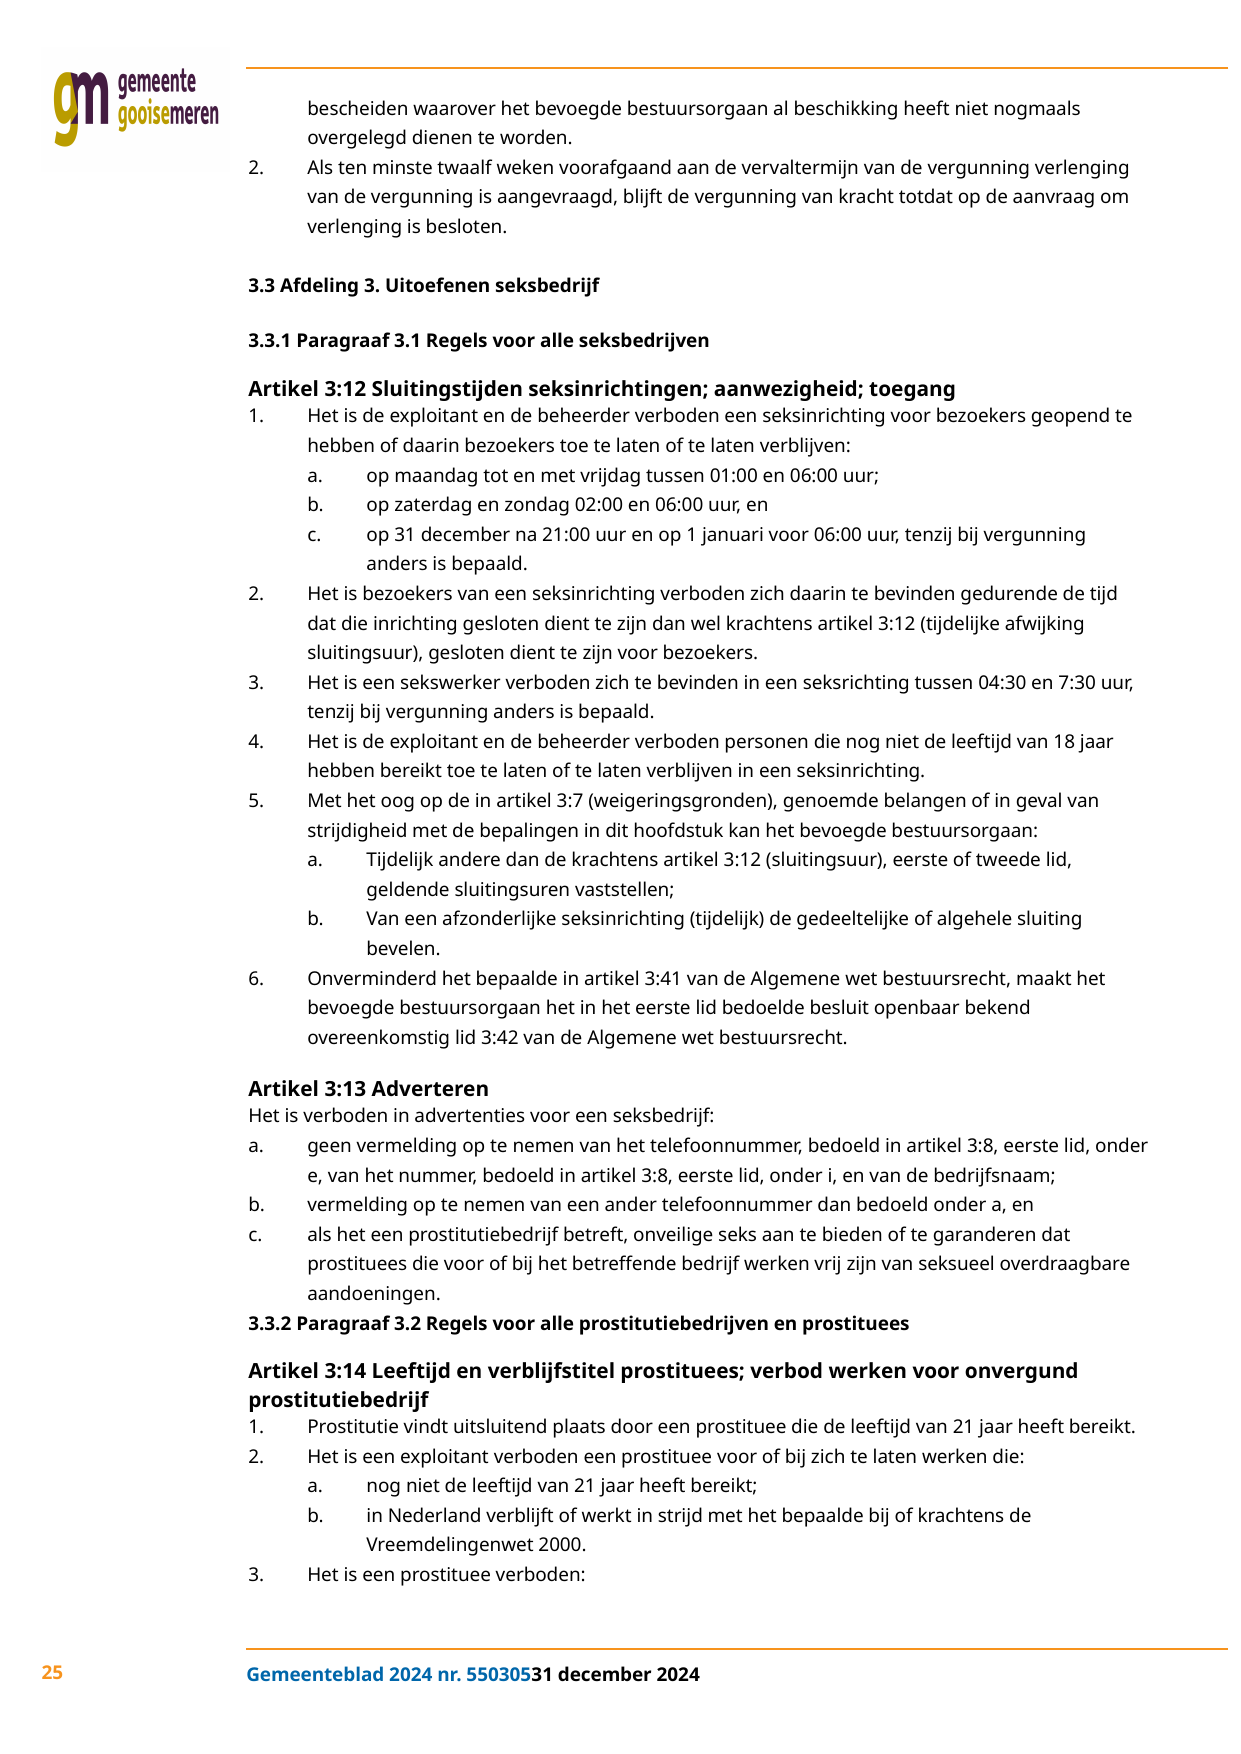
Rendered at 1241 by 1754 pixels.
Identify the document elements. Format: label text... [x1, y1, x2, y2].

text Artikel 3:12 Sluitingstijden seksinrichtingen; aanwezigheid; toegang [248, 374, 1152, 403]
text 3.3.1 Paragraaf 3.1 Regels voor alle seksbedrijven [248, 328, 1152, 353]
list bescheiden waarover het bevoegde bestuursorgaan al beschikking heeft niet nogmaals overgelegd dienen te worden. [248, 95, 1152, 150]
text 3.3.2 Paragraaf 3.2 Regels voor alle prostitutiebedrijven en prostituees [248, 1310, 1152, 1336]
list als het een prostitutiebedrijf betreft, onveilige seks aan te bieden of te garanderen dat prostituees die voor of bij het betreffende bedrijf werken vrij zijn van seksueel overdraagbare aandoeningen. [248, 1221, 1152, 1306]
list Als ten minste twaalf weken voorafgaand aan de vervaltermijn van de vergunning verlenging van de vergunning is aangevraagd, blijft de vergunning van kracht totdat op de aanvraag om verlenging is besloten. [248, 154, 1152, 239]
list op zaterdag en zondag 02:00 en 06:00 uur, en [307, 491, 1152, 517]
list Prostitutie vindt uitsluitend plaats door een prostituee die de leeftijd van 21 jaar heeft bereikt. [248, 1413, 1152, 1439]
list Onverminderd het bepaalde in artikel 3:41 van de Algemene wet bestuursrecht, maakt het bevoegde bestuursorgaan het in het eerste lid bedoelde besluit openbaar bekend overeenkomstig lid 3:42 van de Algemene wet bestuursrecht. [248, 965, 1152, 1049]
list op maandag tot en met vrijdag tussen 01:00 en 06:00 uur; [307, 462, 1152, 487]
picture [41, 47, 231, 172]
text 3.3 Afdeling 3. Uitoefenen seksbedrijf [248, 272, 1152, 298]
text Artikel 3:14 Leeftijd en verblijfstitel prostituees; verbod werken voor onvergund prostitutiebedrijf [248, 1356, 1152, 1413]
list Het is de exploitant en de beheerder verboden een seksinrichting voor bezoekers geopend te hebben of daarin bezoekers toe te laten of te laten verblijven: [248, 403, 1152, 458]
list Van een afzonderlijke seksinrichting (tijdelijk) de gedeeltelijke of algehele sluiting bevelen. [307, 906, 1152, 961]
list Met het oog op de in artikel 3:7 (weigeringsgronden), genoemde belangen of in geval van strijdigheid met de bepalingen in dit hoofdstuk kan het bevoegde bestuursorgaan: [248, 787, 1152, 842]
list Tijdelijk andere dan de krachtens artikel 3:12 (sluitingsuur), eerste of tweede lid, geldende sluitingsuren vaststellen; [307, 846, 1152, 902]
list Het is de exploitant en de beheerder verboden personen die nog niet de leeftijd van 18 jaar hebben bereikt toe te laten of te laten verblijven in een seksinrichting. [248, 728, 1152, 783]
list op 31 december na 21:00 uur en op 1 januari voor 06:00 uur, tenzij bij vergunning anders is bepaald. [307, 521, 1152, 576]
list geen vermelding op te nemen van het telefoonnummer, bedoeld in artikel 3:8, eerste lid, onder e, van het nummer, bedoeld in artikel 3:8, eerste lid, onder i, en van de bedrijfsnaam; [248, 1132, 1152, 1188]
list Het is bezoekers van een seksinrichting verboden zich daarin te bevinden gedurende de tijd dat die inrichting gesloten dient te zijn dan wel krachtens artikel 3:12 (tijdelijke afwijking sluitingsuur), gesloten dient te zijn voor bezoekers. [248, 580, 1152, 665]
text Het is verboden in advertenties voor een seksbedrijf: [248, 1103, 1152, 1128]
list Het is een sekswerker verboden zich te bevinden in een seksrichting tussen 04:30 en 7:30 uur, tenzij bij vergunning anders is bepaald. [248, 669, 1152, 724]
list Het is een exploitant verboden een prostituee voor of bij zich te laten werken die: [248, 1443, 1152, 1468]
list Het is een prostituee verboden: [248, 1561, 1152, 1587]
text Artikel 3:13 Adverteren [248, 1074, 1152, 1103]
list nog niet de leeftijd van 21 jaar heeft bereikt; [307, 1472, 1152, 1498]
list in Nederland verblijft of werkt in strijd met het bepaalde bij of krachtens de Vreemdelingenwet 2000. [307, 1502, 1152, 1557]
list vermelding op te nemen van een ander telefoonnummer dan bedoeld onder a, en [248, 1191, 1152, 1217]
